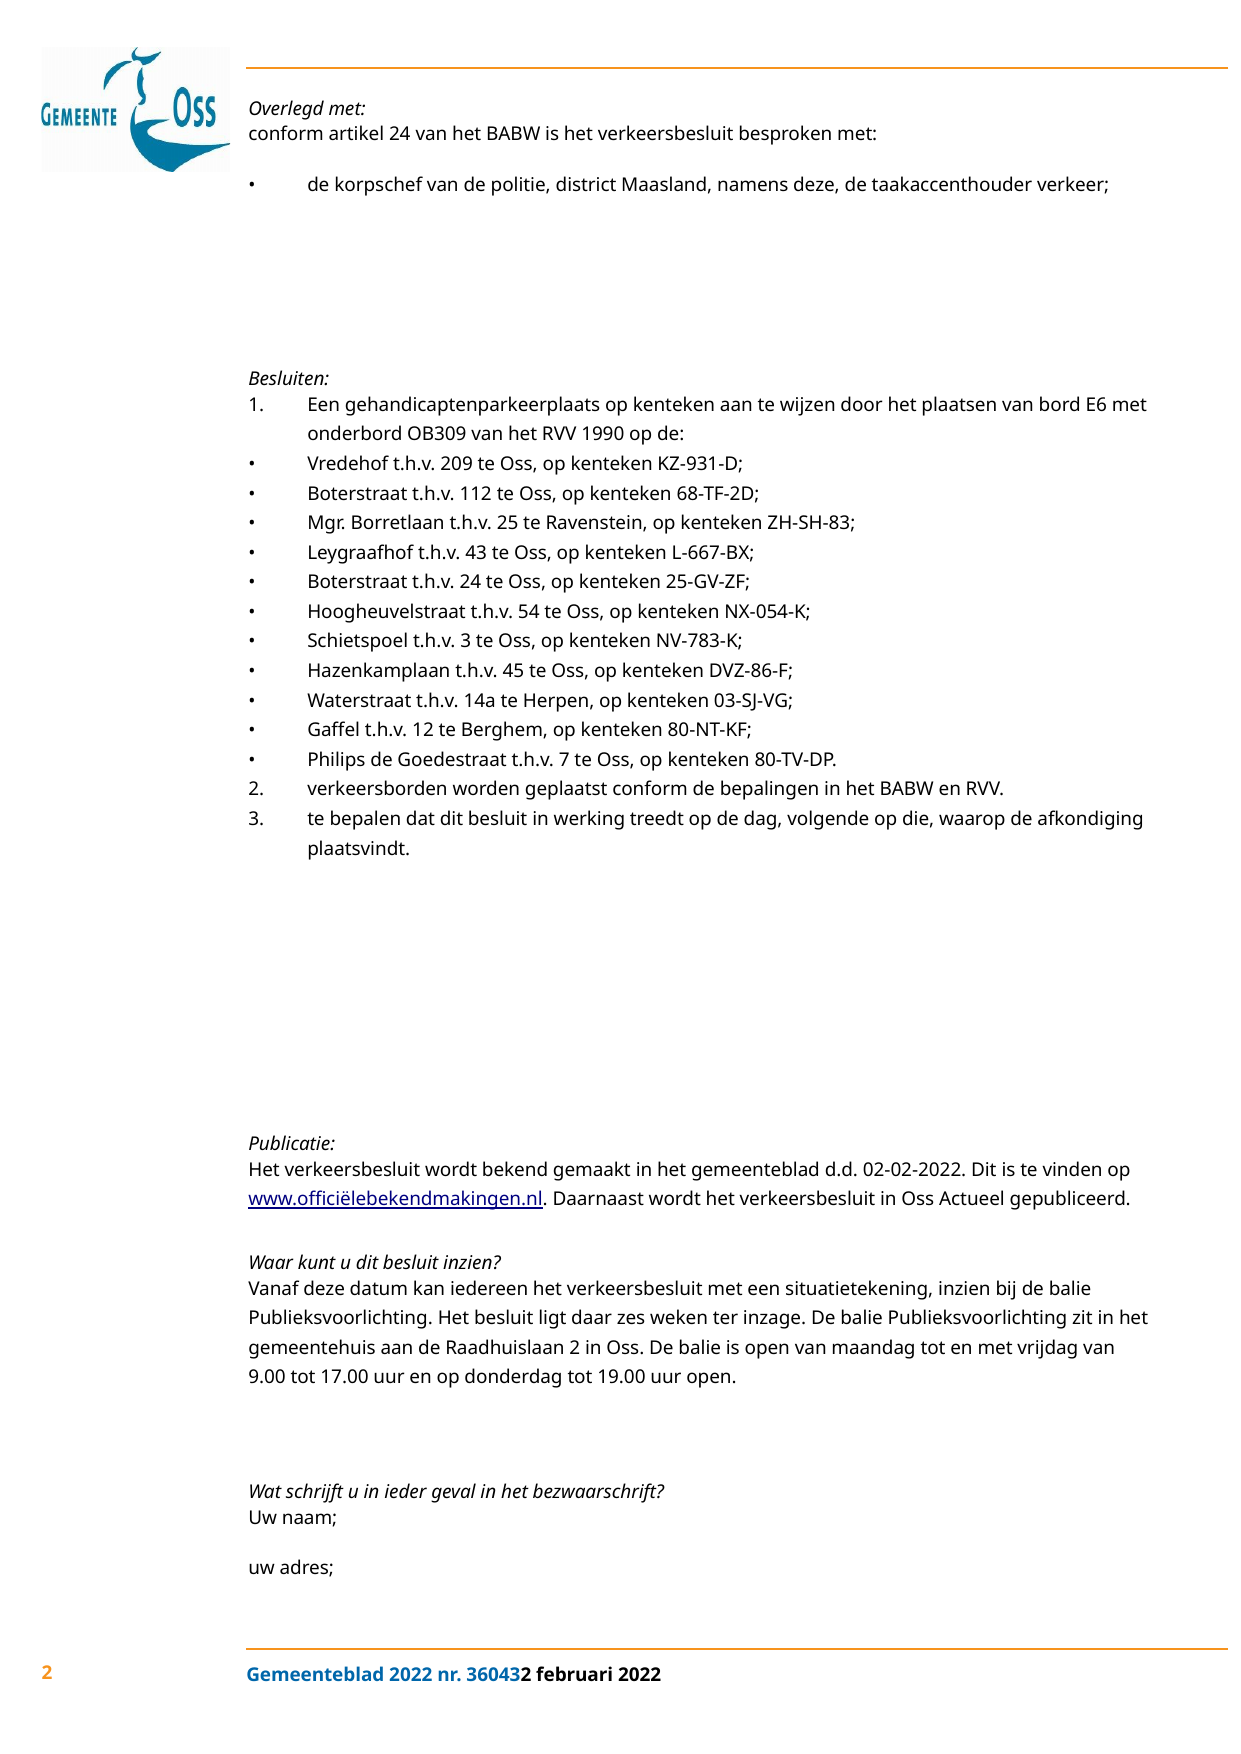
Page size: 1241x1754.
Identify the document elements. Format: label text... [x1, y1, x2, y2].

list Leygraafhof t.h.v. 43 te Oss, op kenteken L-667-BX; [248, 539, 1152, 565]
text Wat schrijft u in ieder geval in het bezwaarschrift? [248, 1478, 1152, 1504]
list de korpschef van de politie, district Maasland, namens deze, de taakaccenthouder verkeer; [248, 171, 1152, 197]
text uw adres; [248, 1554, 1152, 1580]
list Mgr. Borretlaan t.h.v. 25 te Ravenstein, op kenteken ZH-SH-83; [248, 509, 1152, 535]
text Uw naam; [248, 1504, 1152, 1529]
list Philips de Goedestraat t.h.v. 7 te Oss, op kenteken 80-TV-DP. [248, 746, 1152, 772]
list Gaffel t.h.v. 12 te Berghem, op kenteken 80-NT-KF; [248, 716, 1152, 742]
list Waterstraat t.h.v. 14a te Herpen, op kenteken 03-SJ-VG; [248, 687, 1152, 713]
list Boterstraat t.h.v. 112 te Oss, op kenteken 68-TF-2D; [248, 480, 1152, 506]
text conform artikel 24 van het BABW is het verkeersbesluit besproken met: [248, 121, 1152, 146]
picture [41, 47, 231, 172]
list Boterstraat t.h.v. 24 te Oss, op kenteken 25-GV-ZF; [248, 568, 1152, 594]
text Besluiten: [248, 365, 1152, 391]
list Een gehandicaptenparkeerplaats op kenteken aan te wijzen door het plaatsen van bord E6 met onderbord OB309 van het RVV 1990 op de: [248, 391, 1152, 446]
list Vredehof t.h.v. 209 te Oss, op kenteken KZ-931-D; [248, 450, 1152, 476]
list te bepalen dat dit besluit in werking treedt op de dag, volgende op die, waarop de afkondiging plaatsvindt. [248, 805, 1152, 861]
list Hazenkamplaan t.h.v. 45 te Oss, op kenteken DVZ-86-F; [248, 657, 1152, 683]
list verkeersborden worden geplaatst conform de bepalingen in het BABW en RVV. [248, 776, 1152, 801]
text Waar kunt u dit besluit inzien? [248, 1249, 1152, 1275]
text Overlegd met: [248, 95, 1152, 121]
text Vanaf deze datum kan iedereen het verkeersbesluit met een situatietekening, inzien bij de balie Publieksvoorlichting. Het besluit ligt daar zes weken ter inzage. De balie Publieksvoorlichting zit in het gemeentehuis aan de Raadhuislaan 2 in Oss. De balie is open van maandag tot en met vrijdag van 9.00 tot 17.00 uur en op donderdag tot 19.00 uur open. [248, 1275, 1152, 1389]
text Publicatie: [248, 1130, 1152, 1156]
text Het verkeersbesluit wordt bekend gemaakt in het gemeenteblad d.d. 02-02-2022. Dit is te vinden op www.officiëlebekendmakingen.nl. Daarnaast wordt het verkeersbesluit in Oss Actueel gepubliceerd. [248, 1156, 1152, 1211]
list Hoogheuvelstraat t.h.v. 54 te Oss, op kenteken NX-054-K; [248, 598, 1152, 624]
list Schietspoel t.h.v. 3 te Oss, op kenteken NV-783-K; [248, 628, 1152, 653]
